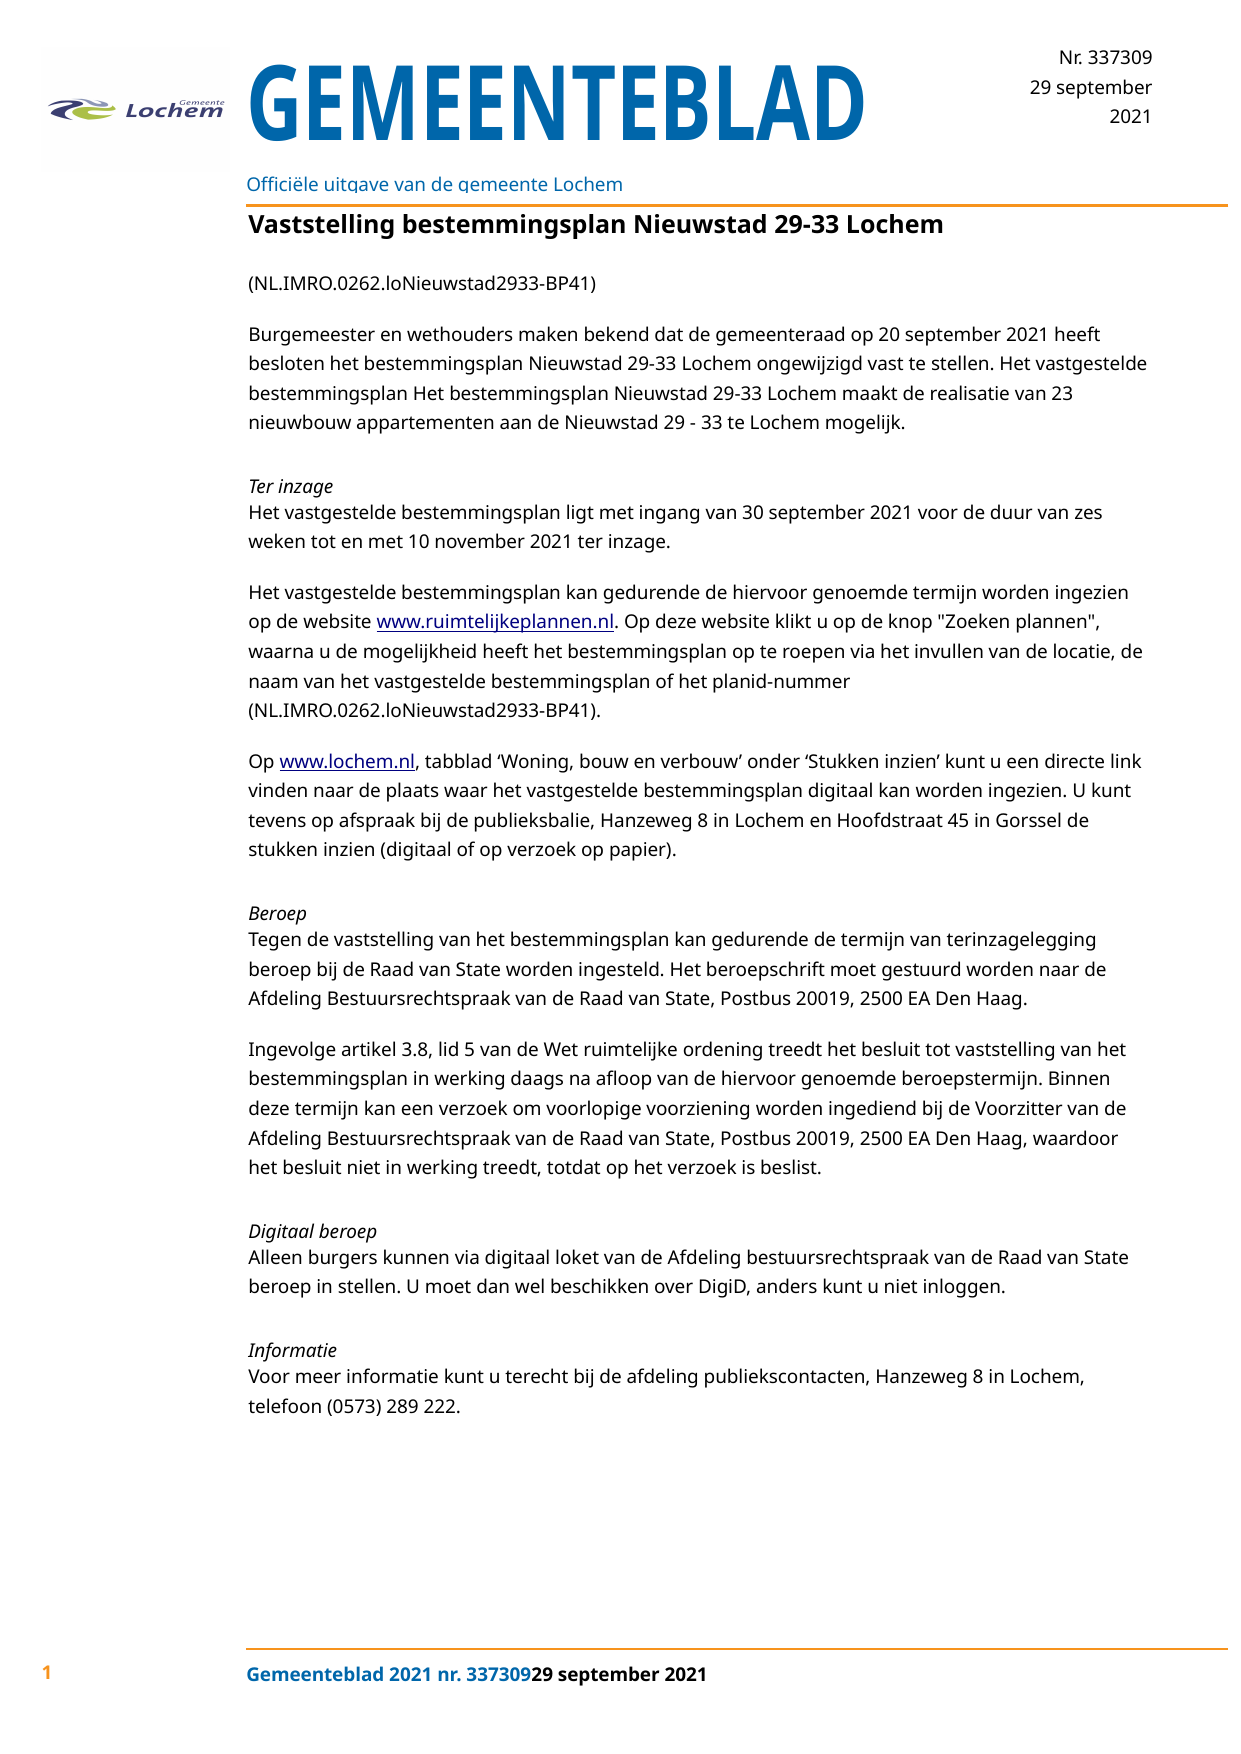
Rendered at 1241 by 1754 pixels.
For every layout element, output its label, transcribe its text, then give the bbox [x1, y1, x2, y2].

text Burgemeester en wethouders maken bekend dat de gemeenteraad op 20 september 2021 heeft besloten het bestemmingsplan Nieuwstad 29-33 Lochem ongewijzigd vast te stellen. Het vastgestelde bestemmingsplan Het bestemmingsplan Nieuwstad 29-33 Lochem maakt de realisatie van 23 nieuwbouw appartementen aan de Nieuwstad 29 - 33 te Lochem mogelijk. [248, 321, 1152, 435]
picture [41, 47, 231, 172]
text Digitaal beroep [248, 1218, 1152, 1244]
text Beroep [248, 901, 1152, 926]
text Op www.lochem.nl, tabblad ‘Woning, bouw en verbouw’ onder ‘Stukken inzien’ kunt u een directe link vinden naar de plaats waar het vastgestelde bestemmingsplan digitaal kan worden ingezien. U kunt tevens op afspraak bij de publieksbalie, Hanzeweg 8 in Lochem en Hoofdstraat 45 in Gorssel de stukken inzien (digitaal of op verzoek op papier). [248, 748, 1152, 862]
text Het vastgestelde bestemmingsplan kan gedurende de hiervoor genoemde termijn worden ingezien op de website www.ruimtelijkeplannen.nl. Op deze website klikt u op de knop "Zoeken plannen", waarna u de mogelijkheid heeft het bestemmingsplan op te roepen via het invullen van de locatie, de naam van het vastgestelde bestemmingsplan of het planid-nummer (NL.IMRO.0262.loNieuwstad2933-BP41). [248, 579, 1152, 723]
text Tegen de vaststelling van het bestemmingsplan kan gedurende de termijn van terinzagelegging beroep bij de Raad van State worden ingesteld. Het beroepschrift moet gestuurd worden naar de Afdeling Bestuursrechtspraak van de Raad van State, Postbus 20019, 2500 EA Den Haag. [248, 926, 1152, 1011]
text Voor meer informatie kunt u terecht bij de afdeling publiekscontacten, Hanzeweg 8 in Lochem, telefoon (0573) 289 222. [248, 1363, 1152, 1418]
text Informatie [248, 1337, 1152, 1363]
text (NL.IMRO.0262.loNieuwstad2933-BP41) [248, 270, 1152, 296]
text Alleen burgers kunnen via digitaal loket van de Afdeling bestuursrechtspraak van de Raad van State beroep in stellen. U moet dan wel beschikken over DigiD, anders kunt u niet inloggen. [248, 1244, 1152, 1299]
text Ingevolge artikel 3.8, lid 5 van de Wet ruimtelijke ordening treedt het besluit tot vaststelling van het bestemmingsplan in werking daags na afloop van de hiervoor genoemde beroepstermijn. Binnen deze termijn kan een verzoek om voorlopige voorziening worden ingediend bij de Voorzitter van de Afdeling Bestuursrechtspraak van de Raad van State, Postbus 20019, 2500 EA Den Haag, waardoor het besluit niet in werking treedt, totdat op het verzoek is beslist. [248, 1036, 1152, 1180]
text Ter inzage [248, 473, 1152, 499]
text Het vastgestelde bestemmingsplan ligt met ingang van 30 september 2021 voor de duur van zes weken tot en met 10 november 2021 ter inzage. [248, 499, 1152, 554]
text Vaststelling bestemmingsplan Nieuwstad 29-33 Lochem [248, 207, 1152, 241]
